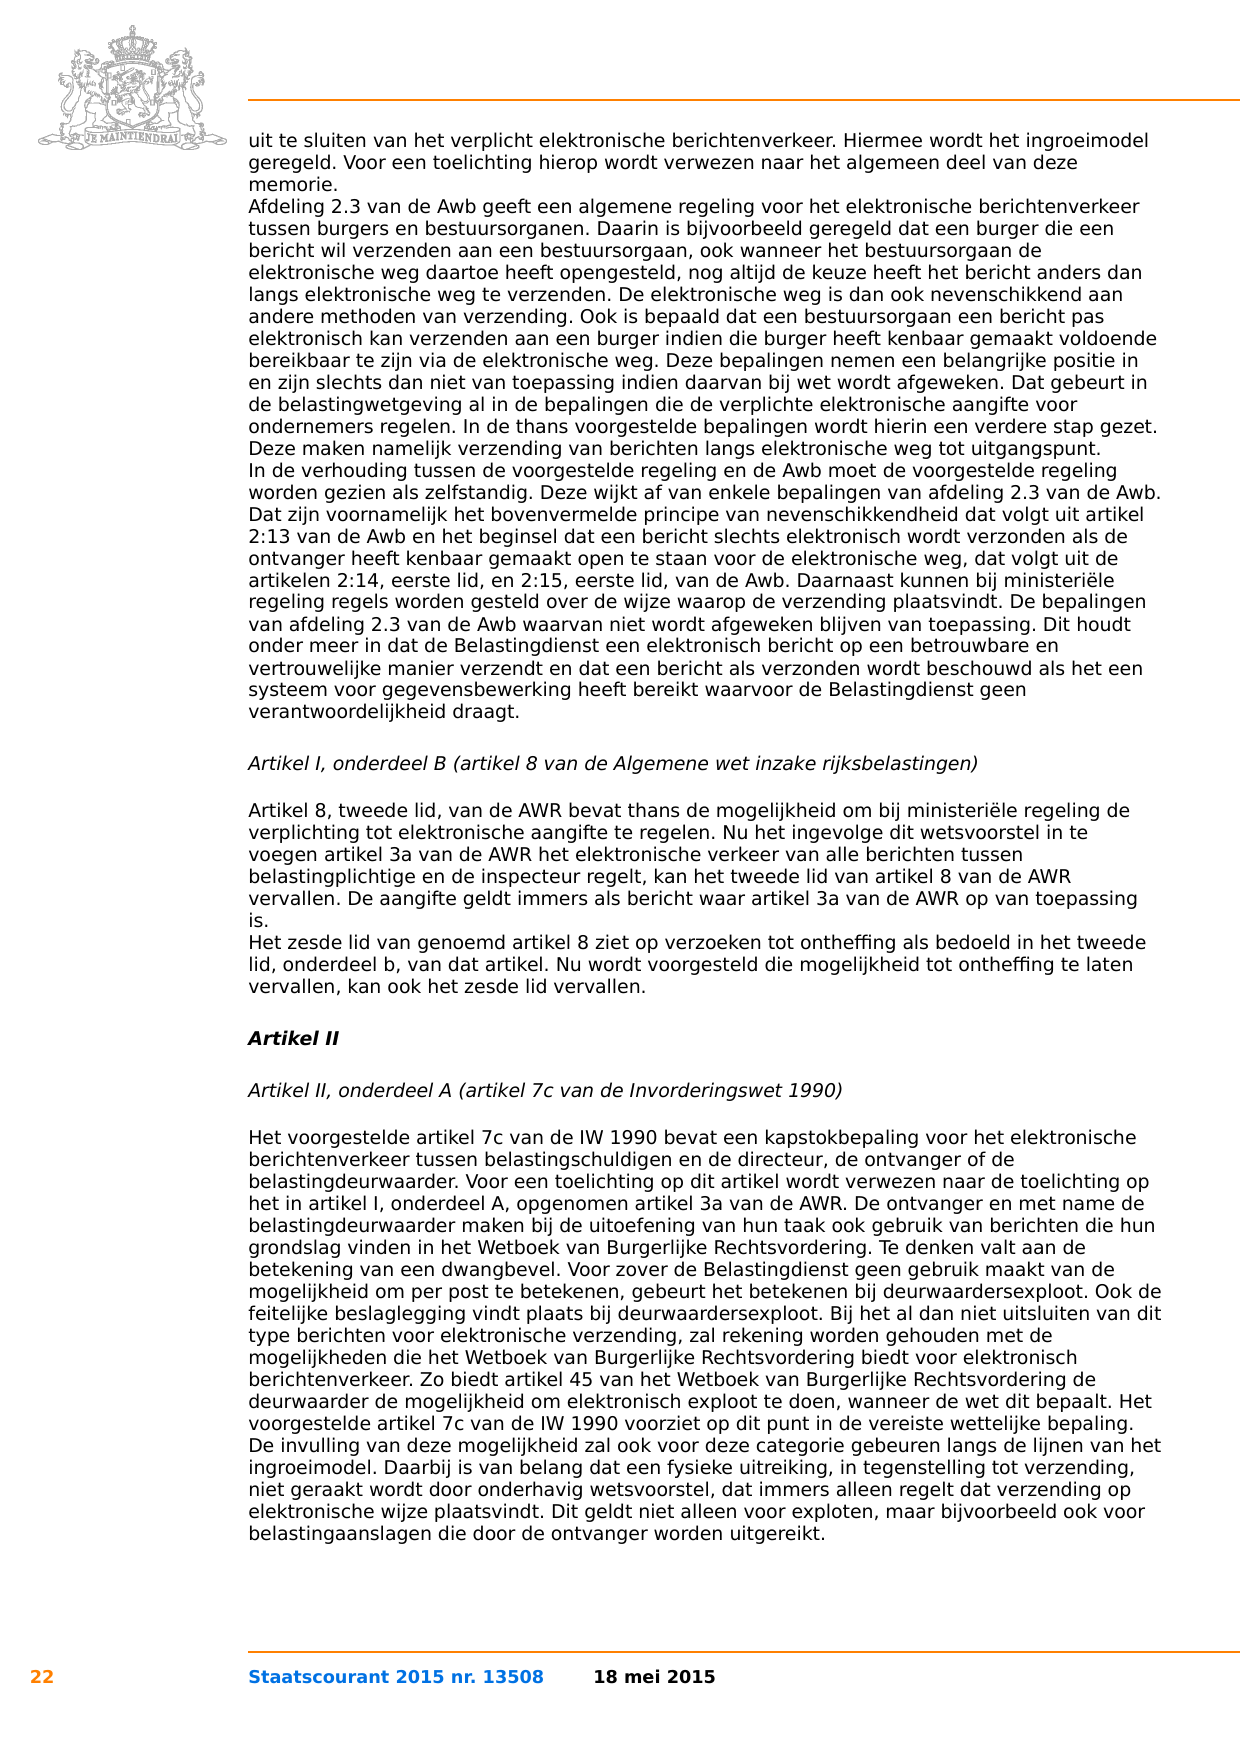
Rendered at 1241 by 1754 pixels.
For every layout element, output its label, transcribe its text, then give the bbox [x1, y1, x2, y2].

subtitle Artikel II, onderdeel A (artikel 7c van de Invorderingswet 1990) [248, 1080, 1163, 1102]
text Artikel 8, tweede lid, van de AWR bevat thans de mogelijkheid om bij ministeriële regeling de verplichting tot elektronische aangifte te regelen. Nu het ingevolge dit wetsvoorstel in te voegen artikel 3a van de AWR het elektronische verkeer van alle berichten tussen belastingplichtige en de inspecteur regelt, kan het tweede lid van artikel 8 van de AWR vervallen. De aangifte geldt immers als bericht waar artikel 3a van de AWR op van toepassing is. [248, 800, 1163, 932]
subtitle Artikel I, onderdeel B (artikel 8 van de Algemene wet inzake rijksbelastingen) [248, 753, 1163, 775]
picture [38, 25, 227, 150]
text Het zesde lid van genoemd artikel 8 ziet op verzoeken tot ontheffing als bedoeld in het tweede lid, onderdeel b, van dat artikel. Nu wordt voorgesteld die mogelijkheid tot ontheffing te laten vervallen, kan ook het zesde lid vervallen. [248, 932, 1163, 998]
text Het voorgestelde artikel 7c van de IW 1990 bevat een kapstokbepaling voor het elektronische berichtenverkeer tussen belastingschuldigen en de directeur, de ontvanger of de belastingdeurwaarder. Voor een toelichting op dit artikel wordt verwezen naar de toelichting op het in artikel I, onderdeel A, opgenomen artikel 3a van de AWR. De ontvanger en met name de belastingdeurwaarder maken bij de uitoefening van hun taak ook gebruik van berichten die hun grondslag vinden in het Wetboek van Burgerlijke Rechtsvordering. Te denken valt aan de betekening van een dwangbevel. Voor zover de Belastingdienst geen gebruik maakt van de mogelijkheid om per post te betekenen, gebeurt het betekenen bij deurwaardersexploot. Ook de feitelijke beslaglegging vindt plaats bij deurwaardersexploot. Bij het al dan niet uitsluiten van dit type berichten voor elektronische verzending, zal rekening worden gehouden met de mogelijkheden die het Wetboek van Burgerlijke Rechtsvordering biedt voor elektronisch berichtenverkeer. Zo biedt artikel 45 van het Wetboek van Burgerlijke Rechtsvordering de deurwaarder de mogelijkheid om elektronisch exploot te doen, wanneer de wet dit bepaalt. Het voorgestelde artikel 7c van de IW 1990 voorziet op dit punt in de vereiste wettelijke bepaling. De invulling van deze mogelijkheid zal ook voor deze categorie gebeuren langs de lijnen van het ingroeimodel. Daarbij is van belang dat een fysieke uitreiking, in tegenstelling tot verzending, niet geraakt wordt door onderhavig wetsvoorstel, dat immers alleen regelt dat verzending op elektronische wijze plaatsvindt. Dit geldt niet alleen voor exploten, maar bijvoorbeeld ook voor belastingaanslagen die door de ontvanger worden uitgereikt. [248, 1127, 1163, 1545]
text uit te sluiten van het verplicht elektronische berichtenverkeer. Hiermee wordt het ingroeimodel geregeld. Voor een toelichting hierop wordt verwezen naar het algemeen deel van deze memorie. [248, 130, 1163, 196]
subtitle Artikel II [248, 1028, 1163, 1050]
text In de verhouding tussen de voorgestelde regeling en de Awb moet de voorgestelde regeling worden gezien als zelfstandig. Deze wijkt af van enkele bepalingen van afdeling 2.3 van de Awb. Dat zijn voornamelijk het bovenvermelde principe van nevenschikkendheid dat volgt uit artikel 2:13 van de Awb en het beginsel dat een bericht slechts elektronisch wordt verzonden als de ontvanger heeft kenbaar gemaakt open te staan voor de elektronische weg, dat volgt uit de artikelen 2:14, eerste lid, en 2:15, eerste lid, van de Awb. Daarnaast kunnen bij ministeriële regeling regels worden gesteld over de wijze waarop de verzending plaatsvindt. De bepalingen van afdeling 2.3 van de Awb waarvan niet wordt afgeweken blijven van toepassing. Dit houdt onder meer in dat de Belastingdienst een elektronisch bericht op een betrouwbare en vertrouwelijke manier verzendt en dat een bericht als verzonden wordt beschouwd als het een systeem voor gegevensbewerking heeft bereikt waarvoor de Belastingdienst geen verantwoordelijkheid draagt. [248, 459, 1163, 723]
text Afdeling 2.3 van de Awb geeft een algemene regeling voor het elektronische berichtenverkeer tussen burgers en bestuursorganen. Daarin is bijvoorbeeld geregeld dat een burger die een bericht wil verzenden aan een bestuursorgaan, ook wanneer het bestuursorgaan de elektronische weg daartoe heeft opengesteld, nog altijd de keuze heeft het bericht anders dan langs elektronische weg te verzenden. De elektronische weg is dan ook nevenschikkend aan andere methoden van verzending. Ook is bepaald dat een bestuursorgaan een bericht pas elektronisch kan verzenden aan een burger indien die burger heeft kenbaar gemaakt voldoende bereikbaar te zijn via de elektronische weg. Deze bepalingen nemen een belangrijke positie in en zijn slechts dan niet van toepassing indien daarvan bij wet wordt afgeweken. Dat gebeurt in de belastingwetgeving al in de bepalingen die de verplichte elektronische aangifte voor ondernemers regelen. In de thans voorgestelde bepalingen wordt hierin een verdere stap gezet. Deze maken namelijk verzending van berichten langs elektronische weg tot uitgangspunt. [248, 196, 1163, 459]
